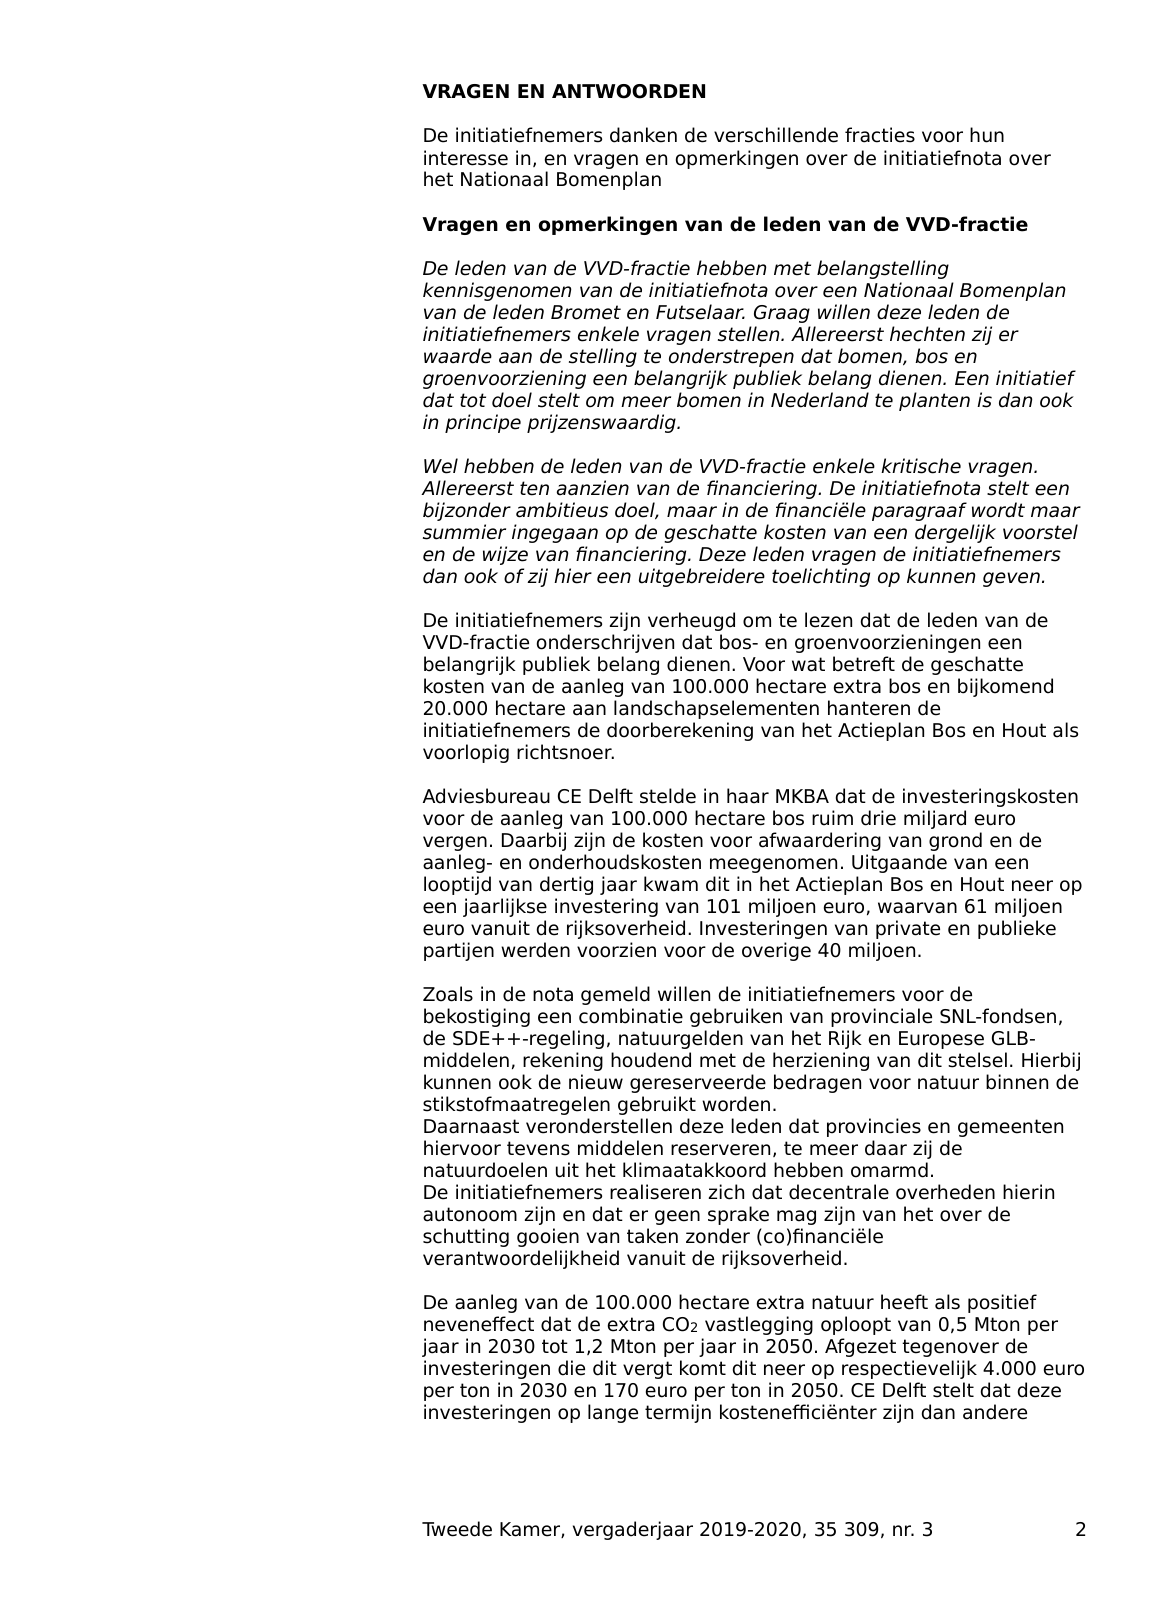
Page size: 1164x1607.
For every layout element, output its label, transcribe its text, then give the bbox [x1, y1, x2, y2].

text De initiatiefnemers zijn verheugd om te lezen dat de leden van de VVD-fractie onderschrijven dat bos- en groenvoorzieningen een belangrijk publiek belang dienen. Voor wat betreft de geschatte kosten van de aanleg van 100.000 hectare extra bos en bijkomend 20.000 hectare aan landschapselementen hanteren de initiatiefnemers de doorberekening van het Actieplan Bos en Hout als voorlopig richtsnoer. [422, 610, 1087, 764]
text Zoals in de nota gemeld willen de initiatiefnemers voor de bekostiging een combinatie gebruiken van provinciale SNL-fondsen, de SDE++-regeling, natuurgelden van het Rijk en Europese GLB-middelen, rekening houdend met de herziening van dit stelsel. Hierbij kunnen ook de nieuw gereserveerde bedragen voor natuur binnen de stikstofmaatregelen gebruikt worden. [422, 984, 1087, 1116]
subtitle Vragen en opmerkingen van de leden van de VVD-fractie [422, 213, 1087, 236]
subtitle VRAGEN EN ANTWOORDEN [422, 81, 1087, 103]
text De initiatiefnemers realiseren zich dat decentrale overheden hierin autonoom zijn en dat er geen sprake mag zijn van het over de schutting gooien van taken zonder (co)financiële verantwoordelijkheid vanuit de rijksoverheid. [422, 1182, 1087, 1269]
text Adviesbureau CE Delft stelde in haar MKBA dat de investeringskosten voor de aanleg van 100.000 hectare bos ruim drie miljard euro vergen. Daarbij zijn de kosten voor afwaardering van grond en de aanleg- en onderhoudskosten meegenomen. Uitgaande van een looptijd van dertig jaar kwam dit in het Actieplan Bos en Hout neer op een jaarlijkse investering van 101 miljoen euro, waarvan 61 miljoen euro vanuit de rijksoverheid. Investeringen van private en publieke partijen werden voorzien voor de overige 40 miljoen. [422, 786, 1087, 962]
text De initiatiefnemers danken de verschillende fracties voor hun interesse in, en vragen en opmerkingen over de initiatiefnota over het Nationaal Bomenplan [422, 125, 1087, 191]
text De leden van de VVD-fractie hebben met belangstelling kennisgenomen van de initiatiefnota over een Nationaal Bomenplan van de leden Bromet en Futselaar. Graag willen deze leden de initiatiefnemers enkele vragen stellen. Allereerst hechten zij er waarde aan de stelling te onderstrepen dat bomen, bos en groenvoorziening een belangrijk publiek belang dienen. Een initiatief dat tot doel stelt om meer bomen in Nederland te planten is dan ook in principe prijzenswaardig. [422, 258, 1087, 433]
text De aanleg van de 100.000 hectare extra natuur heeft als positief neveneffect dat de extra CO2 vastlegging oploopt van 0,5 Mton per jaar in 2030 tot 1,2 Mton per jaar in 2050. Afgezet tegenover de investeringen die dit vergt komt dit neer op respectievelijk 4.000 euro per ton in 2030 en 170 euro per ton in 2050. CE Delft stelt dat deze investeringen op lange termijn kostenefficiënter zijn dan andere [422, 1292, 1087, 1424]
text Daarnaast veronderstellen deze leden dat provincies en gemeenten hiervoor tevens middelen reserveren, te meer daar zij de natuurdoelen uit het klimaatakkoord hebben omarmd. [422, 1116, 1087, 1182]
text Wel hebben de leden van de VVD-fractie enkele kritische vragen. Allereerst ten aanzien van de financiering. De initiatiefnota stelt een bijzonder ambitieus doel, maar in de financiële paragraaf wordt maar summier ingegaan op de geschatte kosten van een dergelijk voorstel en de wijze van financiering. Deze leden vragen de initiatiefnemers dan ook of zij hier een uitgebreidere toelichting op kunnen geven. [422, 456, 1087, 588]
